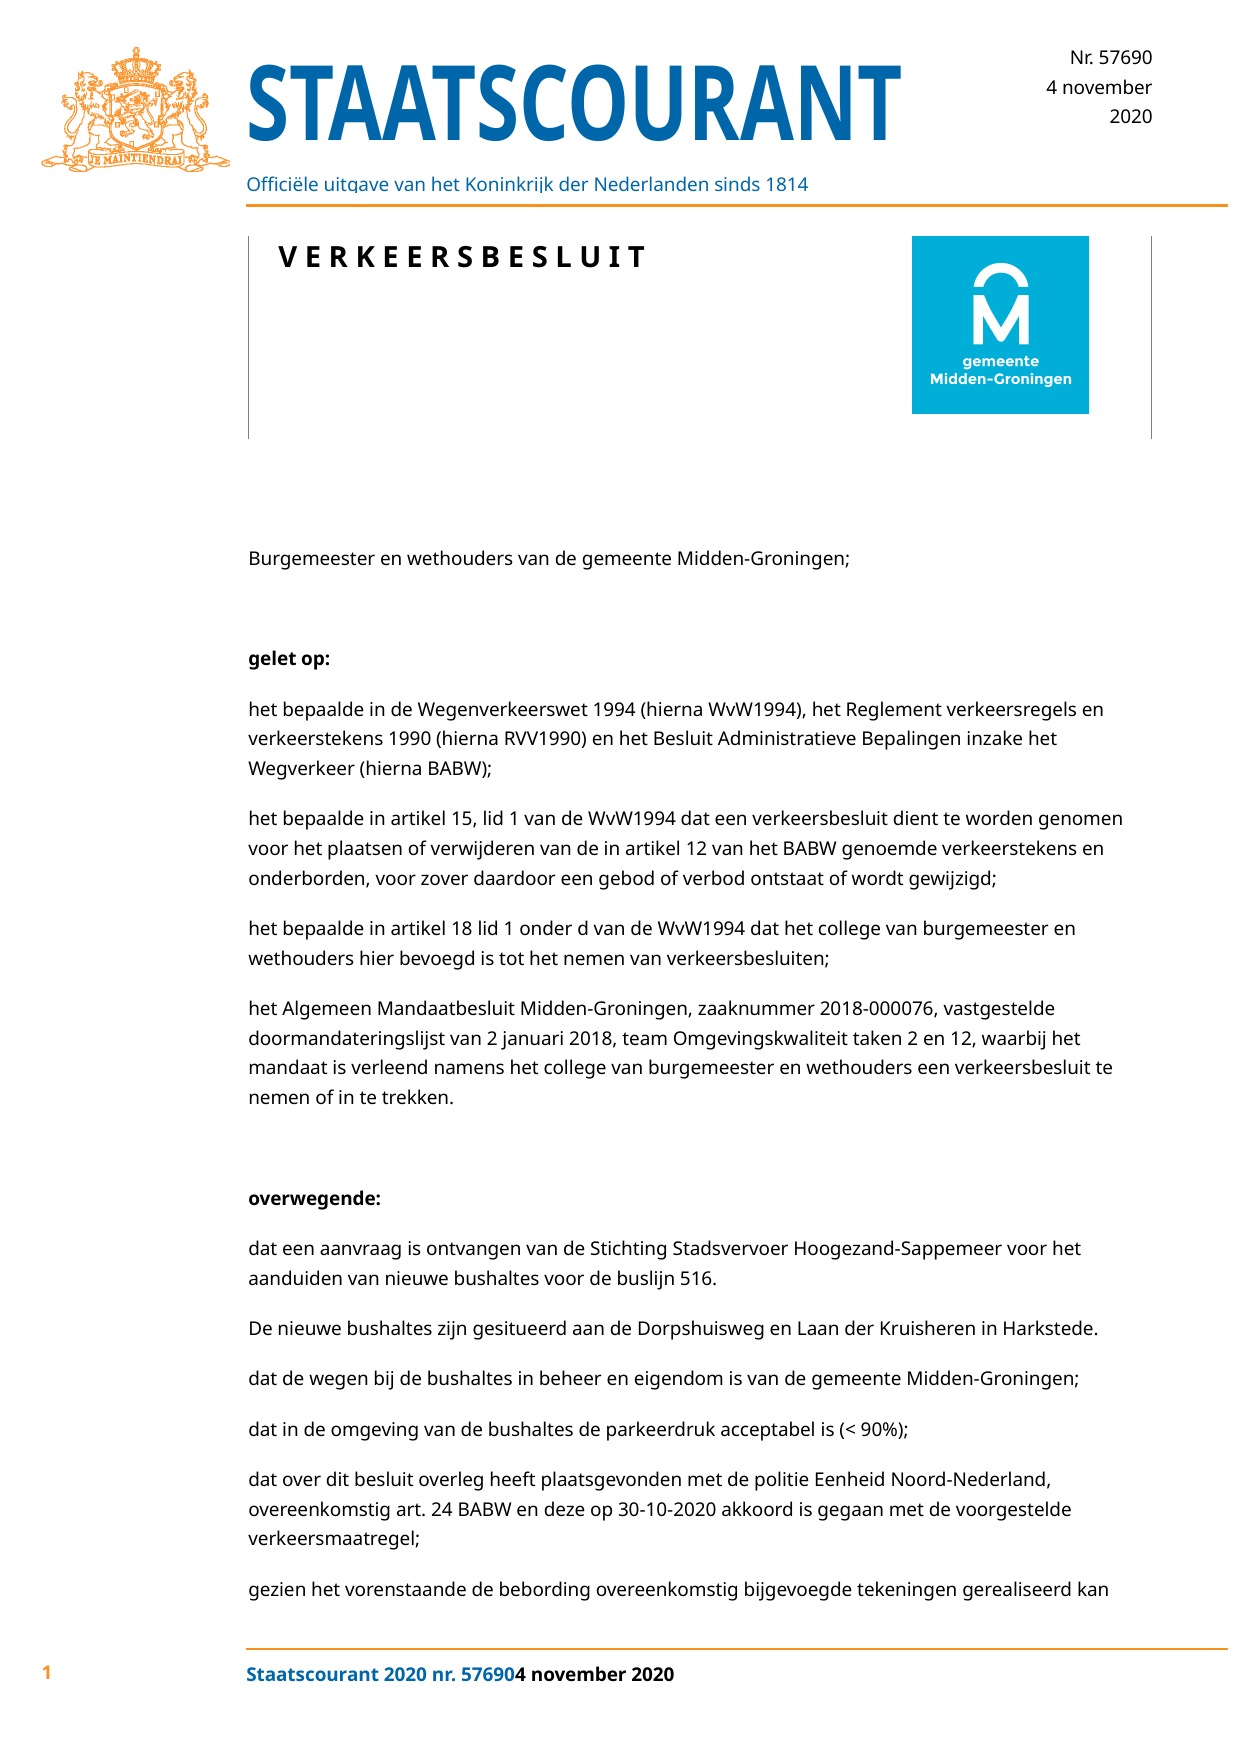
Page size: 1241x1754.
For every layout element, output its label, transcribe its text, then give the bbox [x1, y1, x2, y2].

text gezien het vorenstaande de bebording overeenkomstig bijgevoegde tekeningen gerealiseerd kan [248, 1576, 1152, 1602]
text het bepaalde in artikel 15, lid 1 van de WvW1994 dat een verkeersbesluit dient te worden genomen voor het plaatsen of verwijderen van de in artikel 12 van het BABW genoemde verkeerstekens en onderborden, voor zover daardoor een gebod of verbod ontstaat of wordt gewijzigd; [248, 806, 1152, 891]
text dat een aanvraag is ontvangen van de Stichting Stadsvervoer Hoogezand-Sappemeer voor het aanduiden van nieuwe bushaltes voor de buslijn 516. [248, 1235, 1152, 1291]
text dat over dit besluit overleg heeft plaatsgevonden met de politie Eenheid Noord-Nederland, overeenkomstig art. 24 BABW en deze op 30-10-2020 akkoord is gegaan met de voorgestelde verkeersmaatregel; [248, 1466, 1152, 1551]
picture [964, 359, 971, 368]
text overwegende: [248, 1185, 1152, 1211]
text het bepaalde in artikel 18 lid 1 onder d van de WvW1994 dat het college van burgemeester en wethouders hier bevoegd is tot het nemen van verkeersbesluiten; [248, 915, 1152, 971]
table_header V E R K E E R S B E S L U I T [249, 236, 850, 439]
table_header [850, 414, 1151, 439]
text Burgemeester en wethouders van de gemeente Midden-Groningen; [248, 545, 1152, 571]
picture [41, 47, 231, 172]
text het bepaalde in de Wegenverkeerswet 1994 (hierna WvW1994), het Reglement verkeersregels en verkeerstekens 1990 (hierna RVV1990) en het Besluit Administratieve Bepalingen inzake het Wegverkeer (hierna BABW); [248, 696, 1152, 781]
text dat in de omgeving van de bushaltes de parkeerdruk acceptabel is (< 90%); [248, 1416, 1152, 1442]
picture [983, 359, 989, 366]
text De nieuwe bushaltes zijn gesitueerd aan de Dorpshuisweg en Laan der Kruisheren in Harkstede. [248, 1315, 1152, 1341]
text dat de wegen bij de bushaltes in beheer en eigendom is van de gemeente Midden-Groningen; [248, 1366, 1152, 1391]
table_header [1090, 236, 1151, 413]
table_header [850, 236, 912, 413]
picture [974, 296, 1028, 344]
picture [1046, 377, 1052, 385]
text het Algemeen Mandaatbesluit Midden-Groningen, zaaknummer 2018-000076, vastgestelde doormandateringslijst van 2 januari 2018, team Omgevingskwaliteit taken 2 en 12, waarbij het mandaat is verleend namens het college van burgemeester en wethouders een verkeersbesluit te nemen of in te trekken. [248, 995, 1152, 1110]
text gelet op: [248, 646, 1152, 671]
picture [975, 264, 1027, 286]
picture [932, 374, 942, 383]
